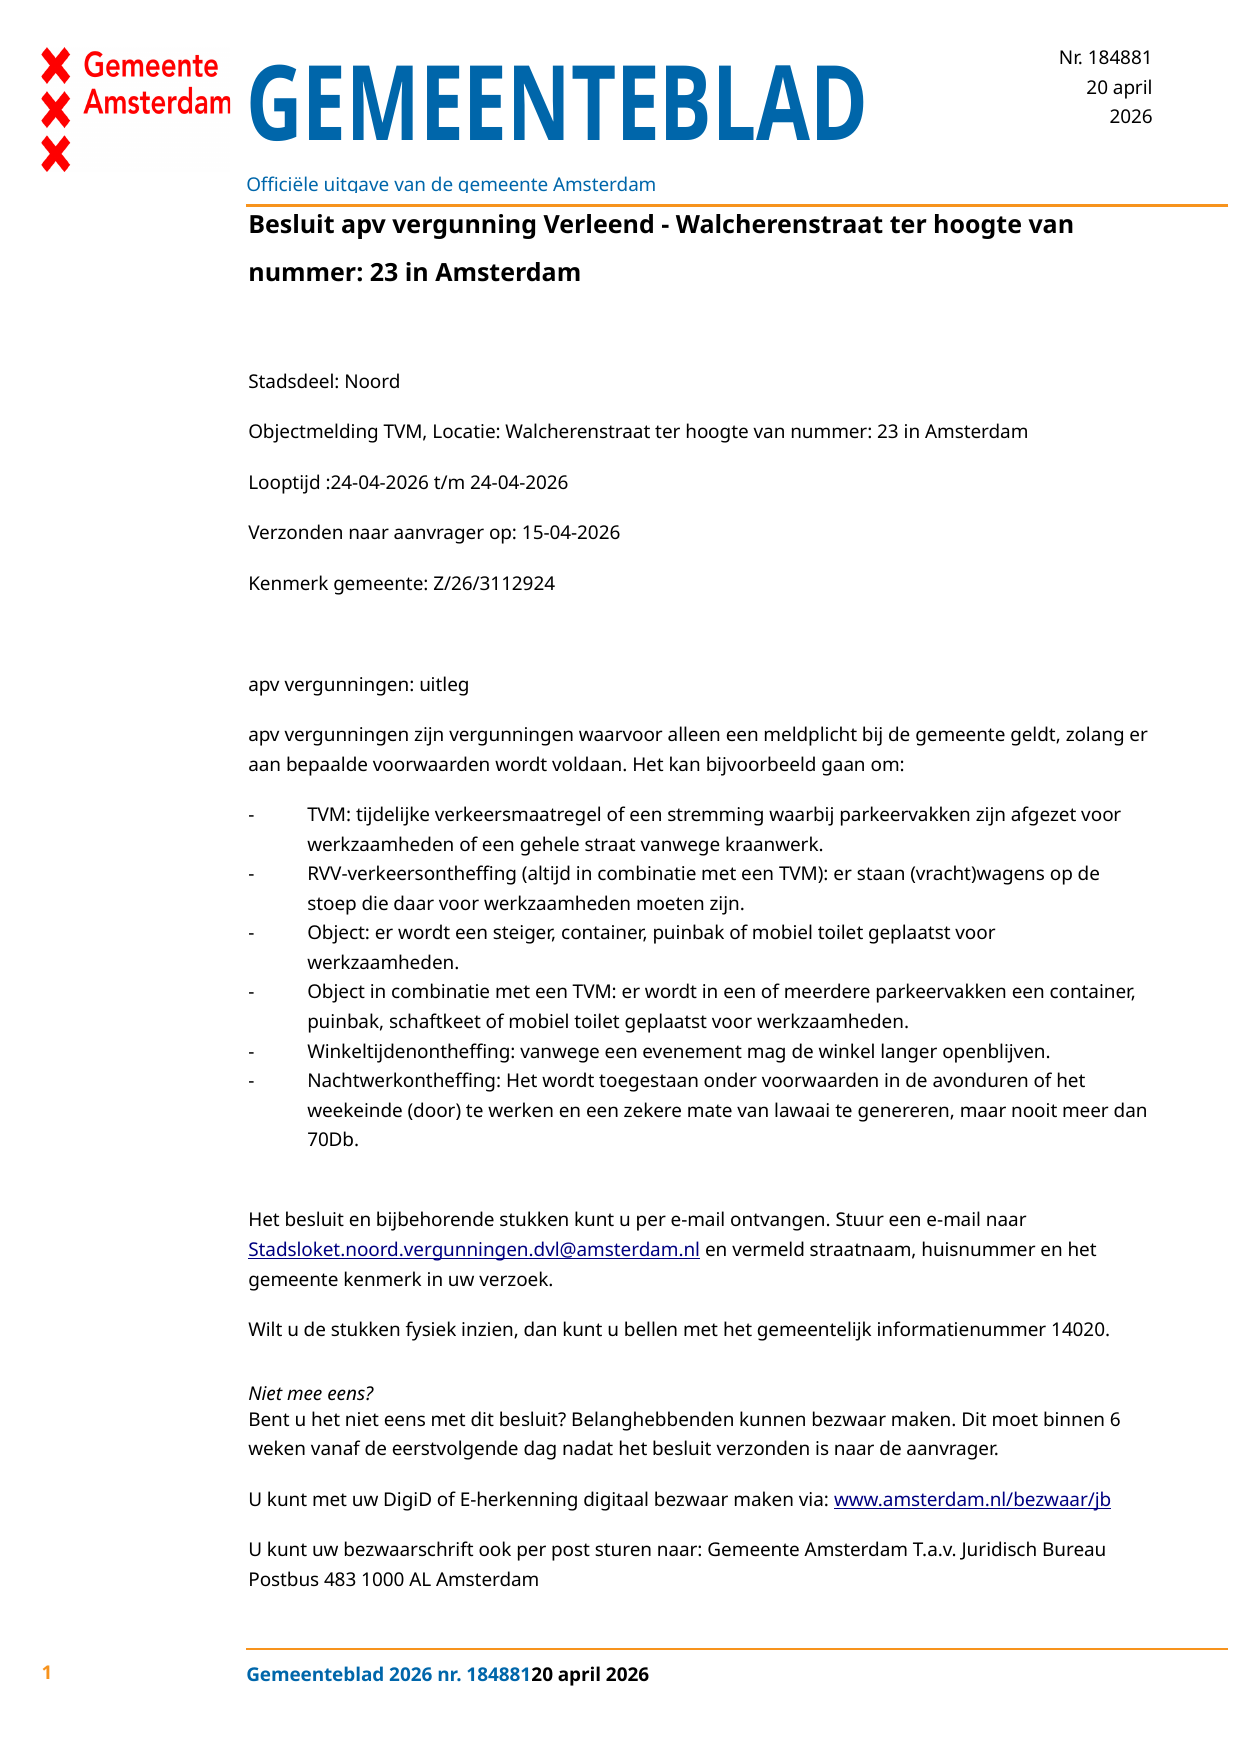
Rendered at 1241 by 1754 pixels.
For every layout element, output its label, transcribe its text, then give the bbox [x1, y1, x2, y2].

text Besluit apv vergunning Verleend - Walcherenstraat ter hoogte van nummer: 23 in Amsterdam [248, 207, 1152, 288]
text apv vergunningen: uitleg [248, 671, 1152, 697]
list RVV-verkeersontheffing (altijd in combinatie met een TVM): er staan (vracht)wagens op de stoep die daar voor werkzaamheden moeten zijn. [248, 860, 1152, 916]
text U kunt met uw DigiD of E-herkenning digitaal bezwaar maken via: www.amsterdam.nl/bezwaar/jb [248, 1486, 1152, 1512]
list TVM: tijdelijke verkeersmaatregel of een stremming waarbij parkeervakken zijn afgezet voor werkzaamheden of een gehele straat vanwege kraanwerk. [248, 801, 1152, 857]
text Objectmelding TVM, Locatie: Walcherenstraat ter hoogte van nummer: 23 in Amsterdam [248, 419, 1152, 444]
text U kunt uw bezwaarschrift ook per post sturen naar: Gemeente Amsterdam T.a.v. Juridisch Bureau Postbus 483 1000 AL Amsterdam [248, 1536, 1152, 1592]
text Bent u het niet eens met dit besluit? Belanghebbenden kunnen bezwaar maken. Dit moet binnen 6 weken vanaf de eerstvolgende dag nadat het besluit verzonden is naar de aanvrager. [248, 1406, 1152, 1461]
text Wilt u de stukken fysiek inzien, dan kunt u bellen met het gemeentelijk informatienummer 14020. [248, 1316, 1152, 1342]
list Object: er wordt een steiger, container, puinbak of mobiel toilet geplaatst voor werkzaamheden. [248, 919, 1152, 975]
text Het besluit en bijbehorende stukken kunt u per e-mail ontvangen. Stuur een e-mail naar Stadsloket.noord.vergunningen.dvl@amsterdam.nl en vermeld straatnaam, huisnummer en het gemeente kenmerk in uw verzoek. [248, 1207, 1152, 1292]
list Nachtwerkontheffing: Het wordt toegestaan onder voorwaarden in de avonduren of het weekeinde (door) te werken en een zekere mate van lawaai te genereren, maar nooit meer dan 70Db. [248, 1067, 1152, 1152]
picture [41, 47, 231, 172]
text Verzonden naar aanvrager op: 15-04-2026 [248, 519, 1152, 545]
list Winkeltijdenontheffing: vanwege een evenement mag de winkel langer openblijven. [248, 1038, 1152, 1064]
text Kenmerk gemeente: Z/26/3112924 [248, 570, 1152, 596]
text Stadsdeel: Noord [248, 368, 1152, 394]
text Looptijd :24-04-2026 t/m 24-04-2026 [248, 469, 1152, 495]
text Niet mee eens? [248, 1380, 1152, 1406]
text apv vergunningen zijn vergunningen waarvoor alleen een meldplicht bij de gemeente geldt, zolang er aan bepaalde voorwaarden wordt voldaan. Het kan bijvoorbeeld gaan om: [248, 721, 1152, 777]
list Object in combinatie met een TVM: er wordt in een of meerdere parkeervakken een container, puinbak, schaftkeet of mobiel toilet geplaatst voor werkzaamheden. [248, 979, 1152, 1034]
